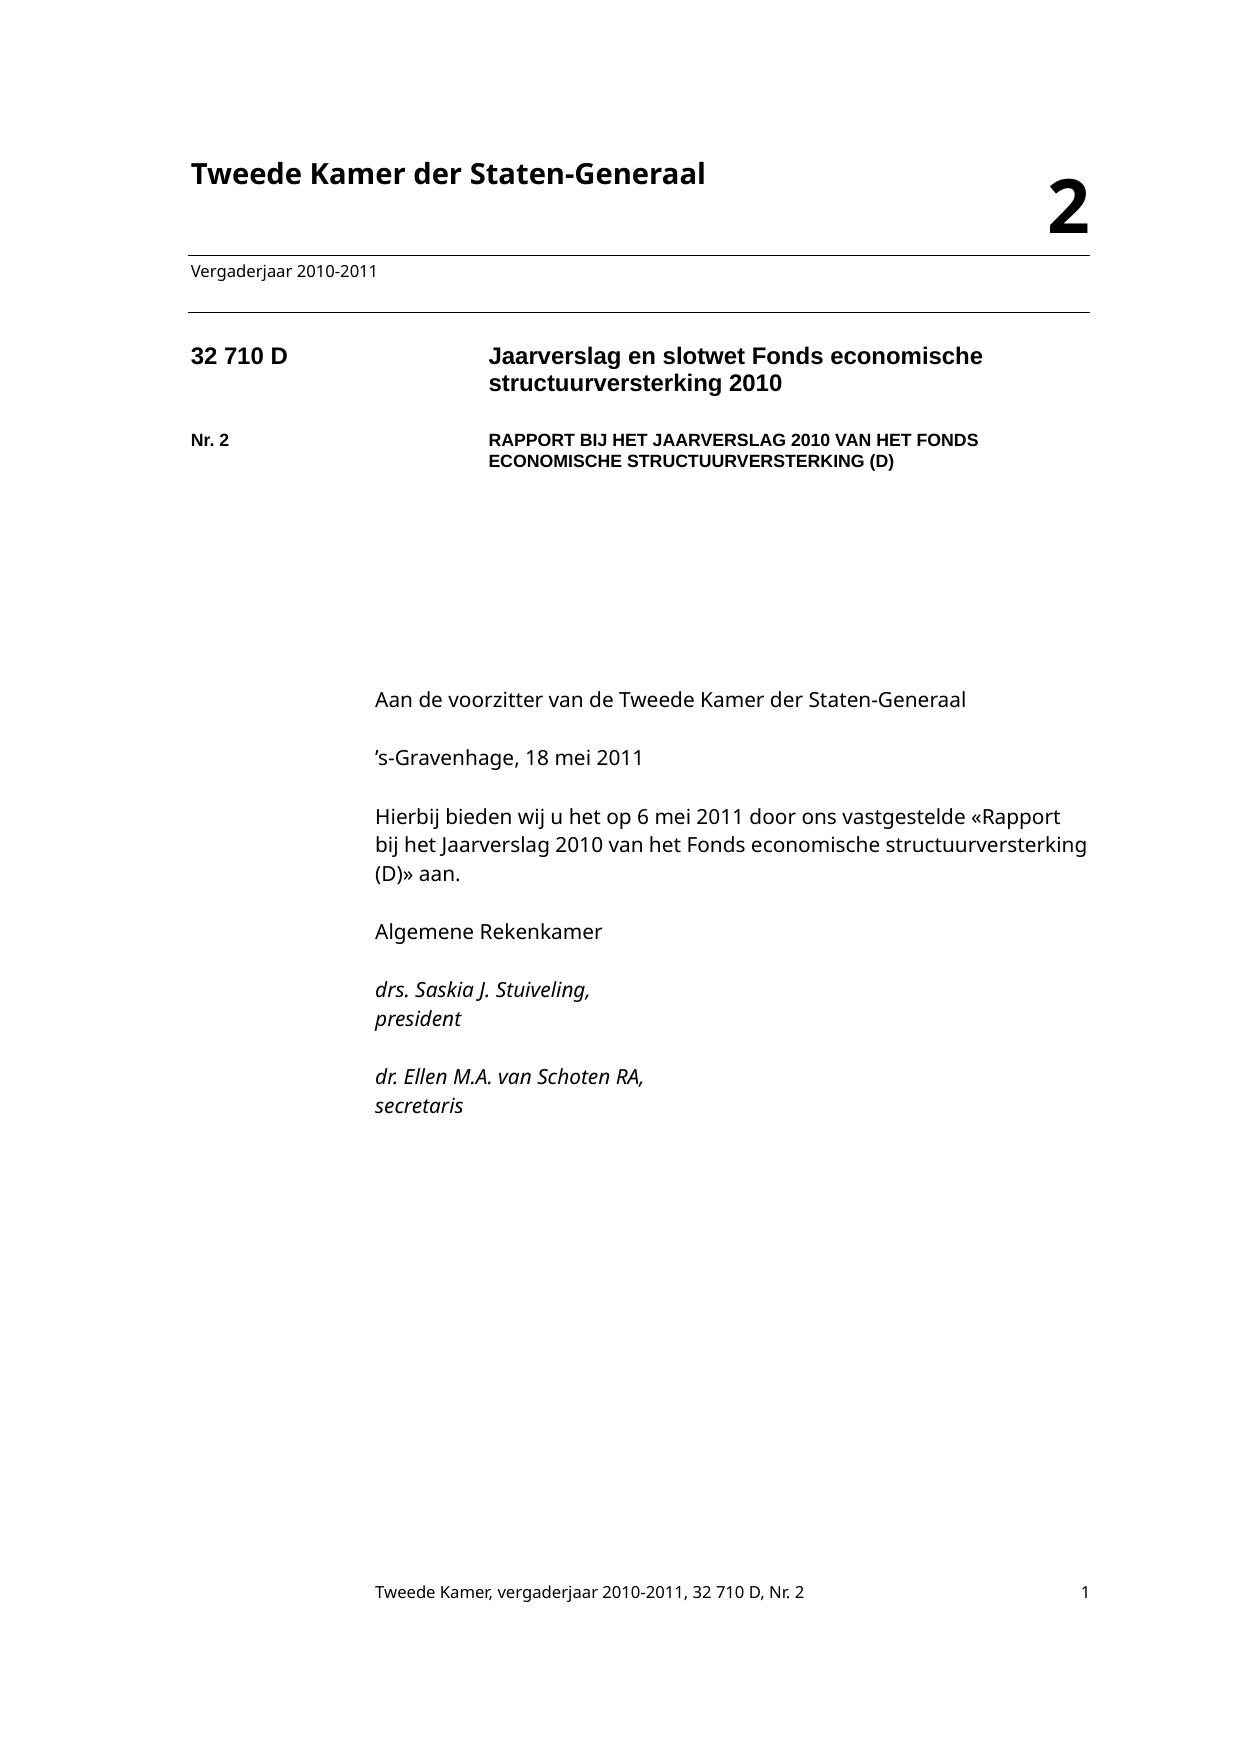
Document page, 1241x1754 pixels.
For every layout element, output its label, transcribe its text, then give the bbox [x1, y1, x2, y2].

table_cell 32 710 D [188, 339, 485, 427]
table_cell [485, 313, 1090, 339]
text Aan de voorzitter van de Tweede Kamer der Staten-Generaal [375, 685, 1090, 713]
table_header 2 [910, 150, 1090, 255]
text president [375, 1004, 1090, 1032]
table_cell [485, 256, 1090, 312]
table_cell Vergaderjaar 2010-2011 [188, 256, 485, 312]
text drs. Saskia J. Stuiveling, [375, 976, 1090, 1004]
table_cell Jaarverslag en slotwet Fonds economische structuurversterking 2010 [485, 339, 1090, 427]
table_cell [188, 313, 485, 339]
table_cell RAPPORT BIJ HET JAARVERSLAG 2010 VAN HET FONDS ECONOMISCHE STRUCTUURVERSTERKING (D) [485, 427, 1090, 566]
text Algemene Rekenkamer [375, 917, 1090, 946]
text Hierbij bieden wij u het op 6 mei 2011 door ons vastgestelde «Rapport bij het Jaarverslag 2010 van het Fonds economische structuurversterking (D)» aan. [375, 802, 1090, 887]
table_header Tweede Kamer der Staten-Generaal [188, 150, 909, 255]
text secretaris [375, 1091, 1090, 1119]
text ’s-Gravenhage, 18 mei 2011 [375, 743, 1090, 772]
table_cell Nr. 2 [188, 427, 485, 566]
text dr. Ellen M.A. van Schoten RA, [375, 1062, 1090, 1091]
